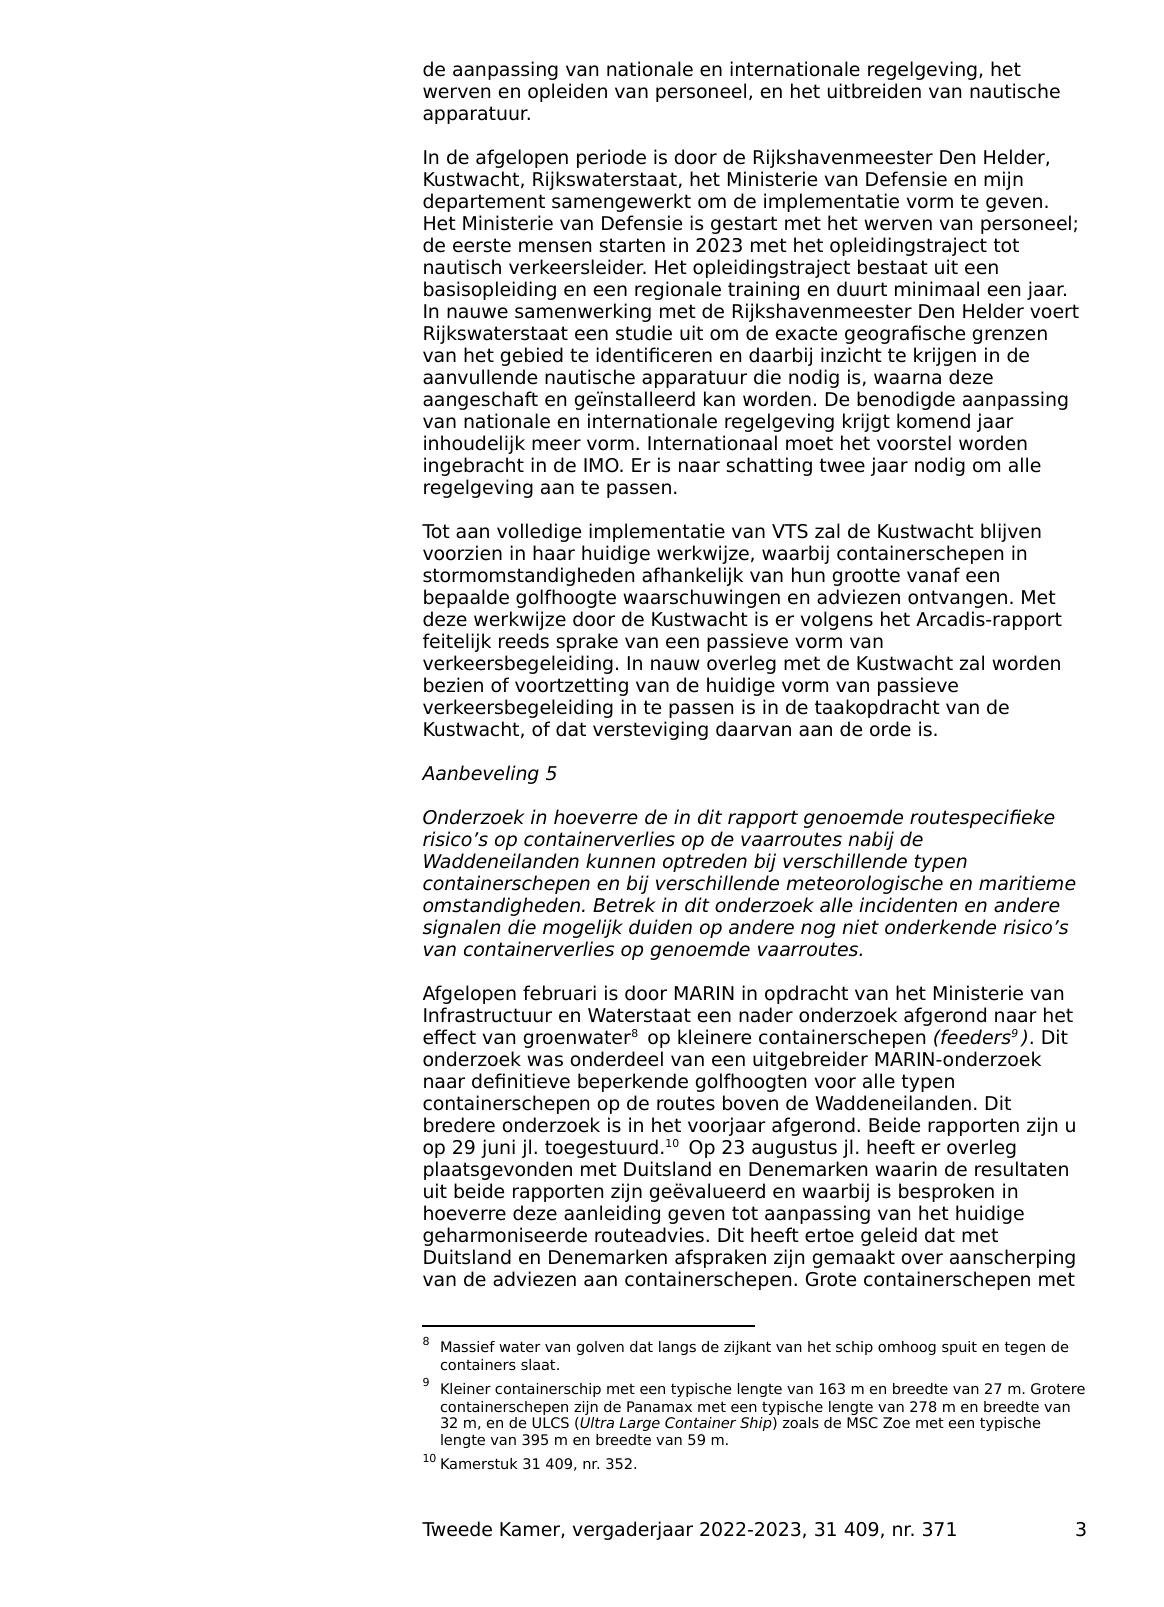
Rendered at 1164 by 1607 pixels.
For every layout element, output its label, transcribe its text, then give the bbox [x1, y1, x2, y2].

text Tot aan volledige implementatie van VTS zal de Kustwacht blijven voorzien in haar huidige werkwijze, waarbij containerschepen in stormomstandigheden afhankelijk van hun grootte vanaf een bepaalde golfhoogte waarschuwingen en adviezen ontvangen. Met deze werkwijze door de Kustwacht is er volgens het Arcadis-rapport feitelijk reeds sprake van een passieve vorm van verkeersbegeleiding. In nauw overleg met de Kustwacht zal worden bezien of voortzetting van de huidige vorm van passieve verkeersbegeleiding in te passen is in de taakopdracht van de Kustwacht, of dat versteviging daarvan aan de orde is. [422, 521, 1087, 741]
text Massief water van golven dat langs de zijkant van het schip omhoog spuit en tegen de containers slaat. [422, 1335, 1087, 1374]
text Kleiner containerschip met een typische lengte van 163 m en breedte van 27 m. Grotere containerschepen zijn de Panamax met een typische lengte van 278 m en breedte van 32 m, en de ULCS (Ultra Large Container Ship) zoals de MSC Zoe met een typische lengte van 395 m en breedte van 59 m. [422, 1377, 1087, 1449]
text Kamerstuk 31 409, nr. 352. [422, 1452, 1087, 1474]
text In de afgelopen periode is door de Rijkshavenmeester Den Helder, Kustwacht, Rijkswaterstaat, het Ministerie van Defensie en mijn departement samengewerkt om de implementatie vorm te geven. Het Ministerie van Defensie is gestart met het werven van personeel; de eerste mensen starten in 2023 met het opleidingstraject tot nautisch verkeersleider. Het opleidingstraject bestaat uit een basisopleiding en een regionale training en duurt minimaal een jaar. In nauwe samenwerking met de Rijkshavenmeester Den Helder voert Rijkswaterstaat een studie uit om de exacte geografische grenzen van het gebied te identificeren en daarbij inzicht te krijgen in de aanvullende nautische apparatuur die nodig is, waarna deze aangeschaft en geïnstalleerd kan worden. De benodigde aanpassing van nationale en internationale regelgeving krijgt komend jaar inhoudelijk meer vorm. Internationaal moet het voorstel worden ingebracht in de IMO. Er is naar schatting twee jaar nodig om alle regelgeving aan te passen. [422, 147, 1087, 499]
text Onderzoek in hoeverre de in dit rapport genoemde routespecifieke risico’s op containerverlies op de vaarroutes nabij de Waddeneilanden kunnen optreden bij verschillende typen containerschepen en bij verschillende meteorologische en maritieme omstandigheden. Betrek in dit onderzoek alle incidenten en andere signalen die mogelijk duiden op andere nog niet onderkende risico’s van containerverlies op genoemde vaarroutes. [422, 807, 1087, 961]
subtitle Aanbeveling 5 [422, 763, 1087, 785]
text de aanpassing van nationale en internationale regelgeving, het werven en opleiden van personeel, en het uitbreiden van nautische apparatuur. [422, 59, 1087, 125]
text Afgelopen februari is door MARIN in opdracht van het Ministerie van Infrastructuur en Waterstaat een nader onderzoek afgerond naar het effect van groenwater op kleinere containerschepen (feeders). Dit onderzoek was onderdeel van een uitgebreider MARIN-onderzoek naar definitieve beperkende golfhoogten voor alle typen containerschepen op de routes boven de Waddeneilanden. Dit bredere onderzoek is in het voorjaar afgerond. Beide rapporten zijn u op 29 juni jl. toegestuurd. Op 23 augustus jl. heeft er overleg plaatsgevonden met Duitsland en Denemarken waarin de resultaten uit beide rapporten zijn geëvalueerd en waarbij is besproken in hoeverre deze aanleiding geven tot aanpassing van het huidige geharmoniseerde routeadvies. Dit heeft ertoe geleid dat met Duitsland en Denemarken afspraken zijn gemaakt over aanscherping van de adviezen aan containerschepen. Grote containerschepen met [422, 983, 1087, 1291]
